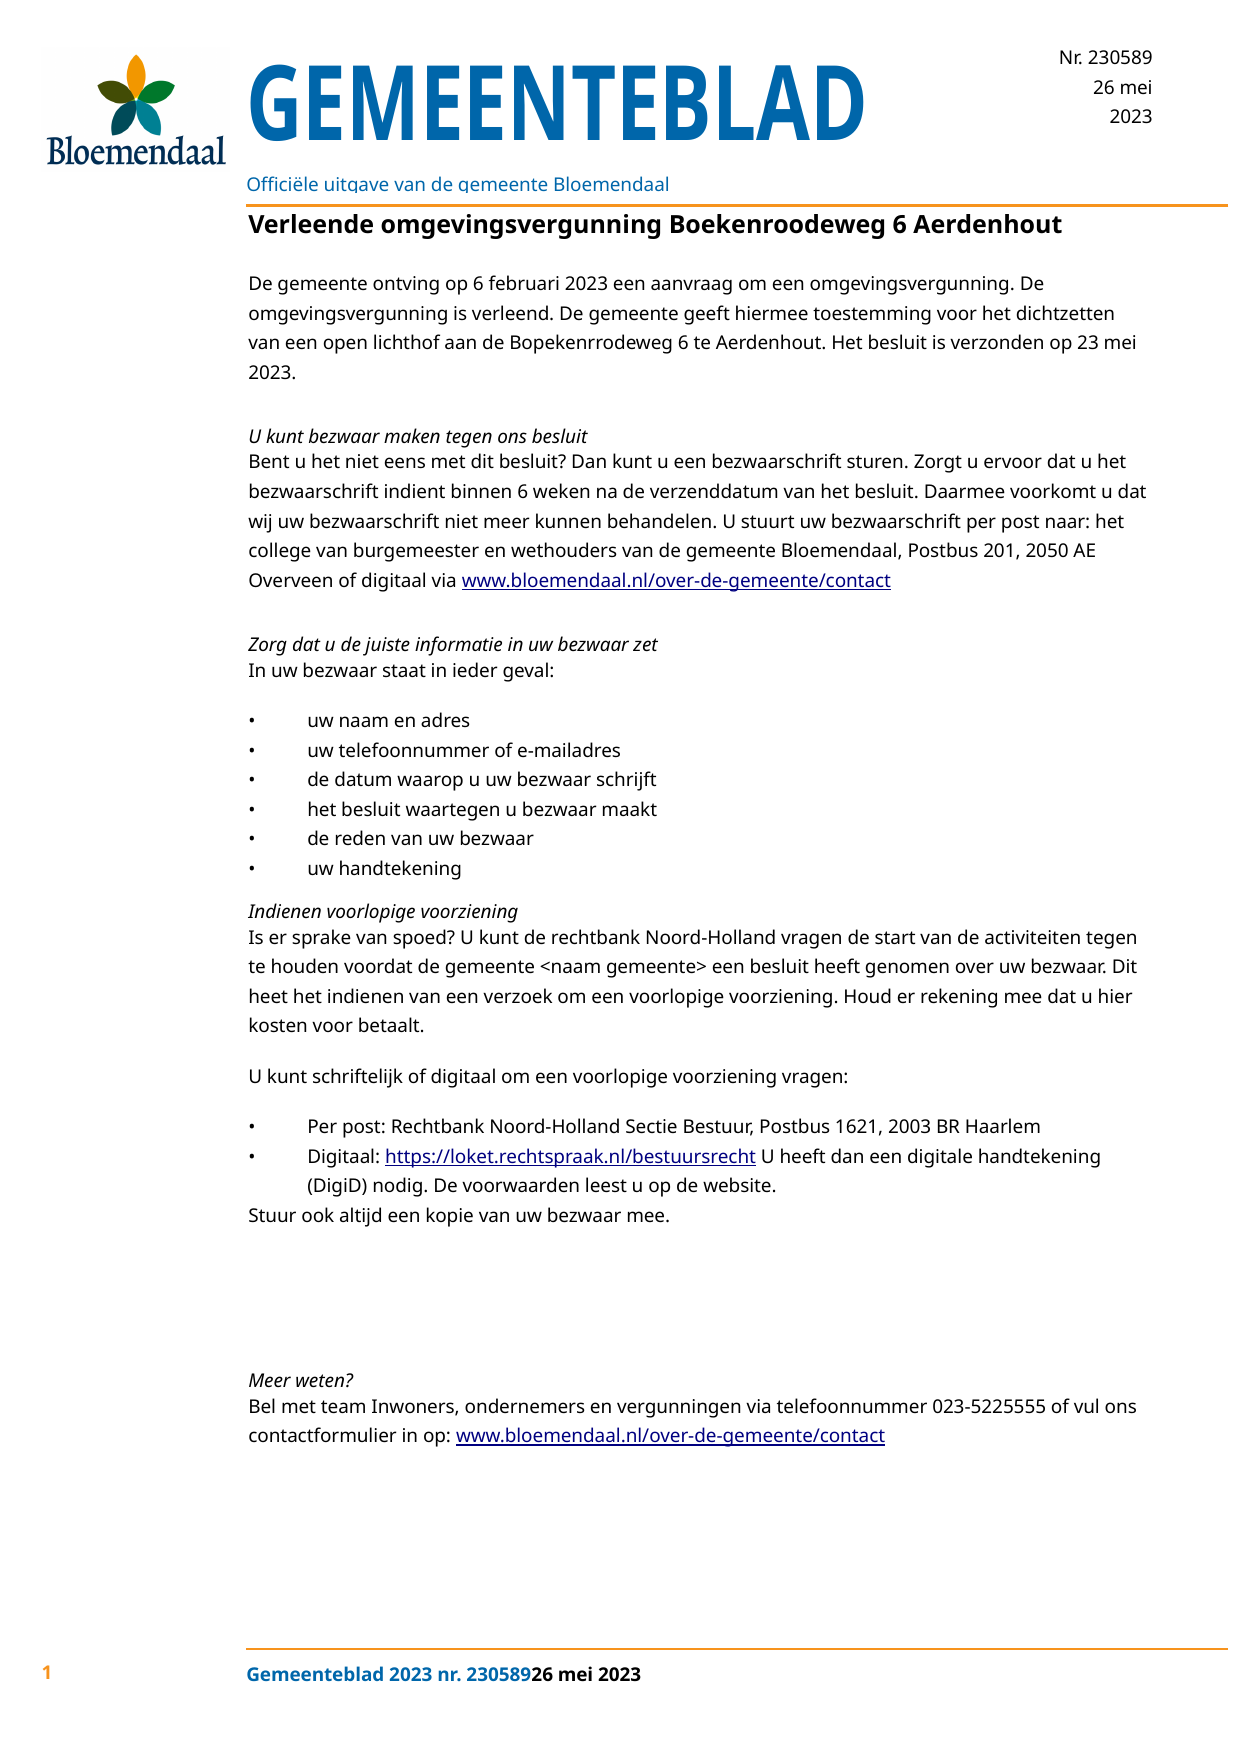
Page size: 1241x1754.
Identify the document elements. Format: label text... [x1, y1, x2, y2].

picture [41, 47, 231, 172]
text Zorg dat u de juiste informatie in uw bezwaar zet [248, 631, 1152, 657]
list uw telefoonnummer of e-mailadres [248, 737, 1152, 762]
text Bent u het niet eens met dit besluit? Dan kunt u een bezwaarschrift sturen. Zorgt u ervoor dat u het bezwaarschrift indient binnen 6 weken na de verzenddatum van het besluit. Daarmee voorkomt u dat wij uw bezwaarschrift niet meer kunnen behandelen. U stuurt uw bezwaarschrift per post naar: het college van burgemeester en wethouders van de gemeente Bloemendaal, Postbus 201, 2050 AE Overveen of digitaal via www.bloemendaal.nl/over-de-gemeente/contact [248, 449, 1152, 593]
list de reden van uw bezwaar [248, 826, 1152, 851]
text Is er sprake van spoed? U kunt de rechtbank Noord-Holland vragen de start van de activiteiten tegen te houden voordat de gemeente <naam gemeente> een besluit heeft genomen over uw bezwaar. Dit heet het indienen van een verzoek om een voorlopige voorziening. Houd er rekening mee dat u hier kosten voor betaalt. [248, 924, 1152, 1038]
list uw naam en adres [248, 707, 1152, 733]
text U kunt schriftelijk of digitaal om een voorlopige voorziening vragen: [248, 1063, 1152, 1089]
text De gemeente ontving op 6 februari 2023 een aanvraag om een omgevingsvergunning. De omgevingsvergunning is verleend. De gemeente geeft hiermee toestemming voor het dichtzetten van een open lichthof aan de Bopekenrrodeweg 6 te Aerdenhout. Het besluit is verzonden op 23 mei 2023. [248, 270, 1152, 385]
text In uw bezwaar staat in ieder geval: [248, 657, 1152, 682]
list Digitaal: https://loket.rechtspraak.nl/bestuursrecht U heeft dan een digitale handtekening (DigiD) nodig. De voorwaarden leest u op de website. [248, 1143, 1152, 1198]
list uw handtekening [248, 855, 1152, 881]
text Verleende omgevingsvergunning Boekenroodeweg 6 Aerdenhout [248, 207, 1152, 241]
list de datum waarop u uw bezwaar schrijft [248, 766, 1152, 792]
list het besluit waartegen u bezwaar maakt [248, 796, 1152, 822]
text U kunt bezwaar maken tegen ons besluit [248, 423, 1152, 449]
text Stuur ook altijd een kopie van uw bezwaar mee. [248, 1202, 1152, 1228]
text Bel met team Inwoners, ondernemers en vergunningen via telefoonnummer 023-5225555 of vul ons contactformulier in op: www.bloemendaal.nl/over-de-gemeente/contact [248, 1393, 1152, 1448]
text Meer weten? [248, 1367, 1152, 1393]
list Per post: Rechtbank Noord-Holland Sectie Bestuur, Postbus 1621, 2003 BR Haarlem [248, 1113, 1152, 1139]
text Indienen voorlopige voorziening [248, 898, 1152, 924]
